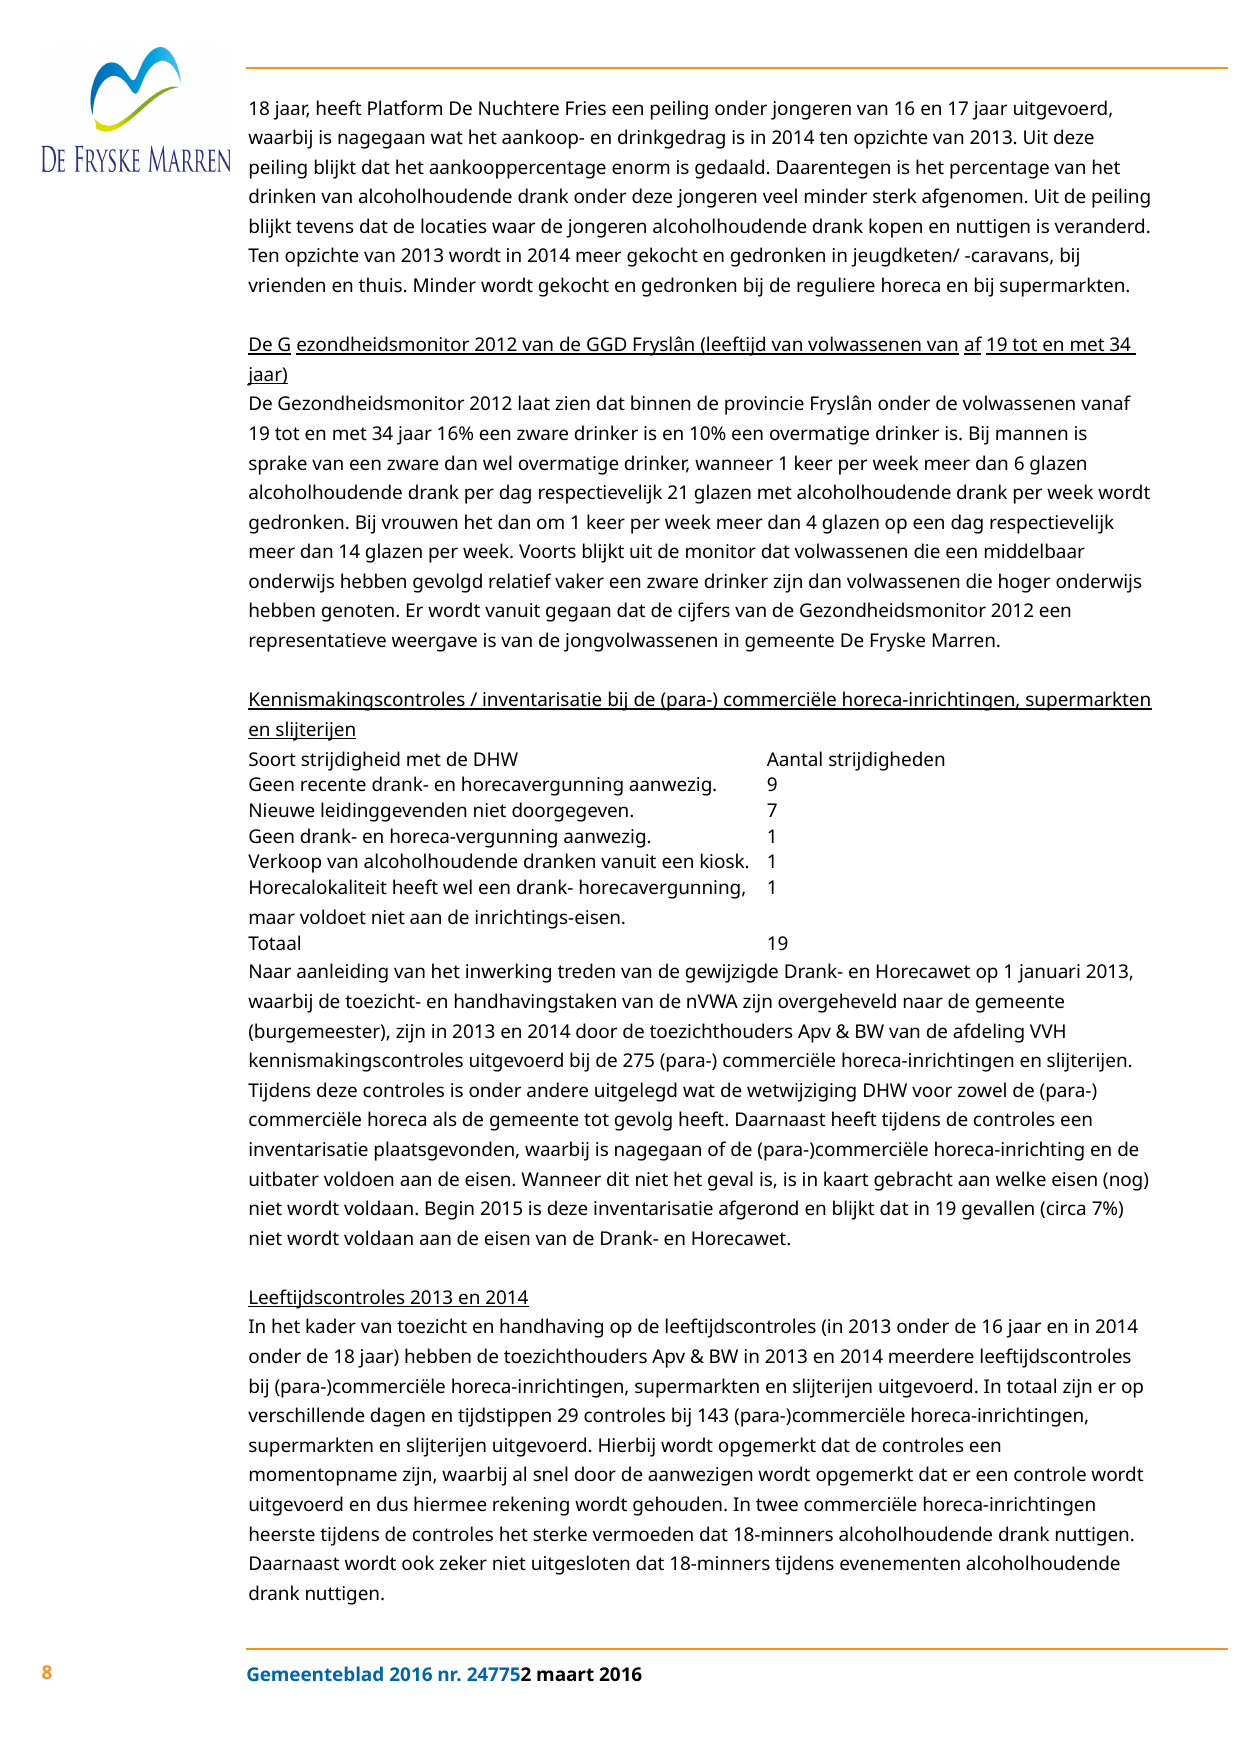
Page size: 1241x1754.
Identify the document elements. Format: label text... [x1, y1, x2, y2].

table_cell Nieuwe leidinggevenden niet doorgegeven. [248, 797, 767, 823]
text In het kader van toezicht en handhaving op de leeftijdscontroles (in 2013 onder de 16 jaar en in 2014 onder de 18 jaar) hebben de toezichthouders Apv & BW in 2013 en 2014 meerdere leeftijdscontroles bij (para-)commerciële horeca-inrichtingen, supermarkten en slijterijen uitgevoerd. In totaal zijn er op verschillende dagen en tijdstippen 29 controles bij 143 (para-)commerciële horeca-inrichtingen, supermarkten en slijterijen uitgevoerd. Hierbij wordt opgemerkt dat de controles een momentopname zijn, waarbij al snel door de aanwezigen wordt opgemerkt dat er een controle wordt uitgevoerd en dus hiermee rekening wordt gehouden. In twee commerciële horeca-inrichtingen heerste tijdens de controles het sterke vermoeden dat 18-minners alcoholhoudende drank nuttigen. Daarnaast wordt ook zeker niet uitgesloten dat 18-minners tijdens evenementen alcoholhoudende drank nuttigen. [248, 1314, 1152, 1606]
table_cell Geen recente drank- en horecavergunning aanwezig. [248, 771, 767, 797]
table_cell Horecalokaliteit heeft wel een drank- horecavergunning, maar voldoet niet aan de inrichtings-eisen. [248, 874, 767, 930]
table_cell Verkoop van alcoholhoudende dranken vanuit een kiosk. [248, 849, 767, 874]
table_header Soort strijdigheid met de DHW [248, 746, 767, 771]
text Naar aanleiding van het inwerking treden van de gewijzigde Drank- en Horecawet op 1 januari 2013, waarbij de toezicht- en handhavingstaken van de nVWA zijn overgeheveld naar de gemeente (burgemeester), zijn in 2013 en 2014 door de toezichthouders Apv & BW van de afdeling VVH kennismakingscontroles uitgevoerd bij de 275 (para-) commerciële horeca-inrichtingen en slijterijen. Tijdens deze controles is onder andere uitgelegd wat de wetwijziging DHW voor zowel de (para-) commerciële horeca als de gemeente tot gevolg heeft. Daarnaast heeft tijdens de controles een inventarisatie plaatsgevonden, waarbij is nagegaan of de (para-)commerciële horeca-inrichting en de uitbater voldoen aan de eisen. Wanneer dit niet het geval is, is in kaart gebracht aan welke eisen (nog) niet wordt voldaan. Begin 2015 is deze inventarisatie afgerond en blijkt dat in 19 gevallen (circa 7%) niet wordt voldaan aan de eisen van de Drank- en Horecawet. [248, 959, 1152, 1251]
table_cell 1 [767, 849, 1152, 874]
table_cell 1 [767, 874, 1152, 930]
table_cell Totaal [248, 930, 767, 955]
text en slijterijen [248, 710, 1152, 742]
picture [41, 47, 231, 172]
text De Gezondheidsmonitor 2012 laat zien dat binnen de provincie Fryslân onder de volwassenen vanaf 19 tot en met 34 jaar 16% een zware drinker is en 10% een overmatige drinker is. Bij mannen is sprake van een zware dan wel overmatige drinker, wanneer 1 keer per week meer dan 6 glazen alcoholhoudende drank per dag respectievelijk 21 glazen met alcoholhoudende drank per week wordt gedronken. Bij vrouwen het dan om 1 keer per week meer dan 4 glazen op een dag respectievelijk meer dan 14 glazen per week. Voorts blijkt uit de monitor dat volwassenen die een middelbaar onderwijs hebben gevolgd relatief vaker een zware drinker zijn dan volwassenen die hoger onderwijs hebben genoten. Er wordt vanuit gegaan dat de cijfers van de Gezondheidsmonitor 2012 een representatieve weergave is van de jongvolwassenen in gemeente De Fryske Marren. [248, 391, 1152, 653]
text Kennismakingscontroles / inventarisatie bij de (para-) commerciële horeca-inrichtingen, supermarkten [248, 686, 1152, 708]
table_cell 7 [767, 797, 1152, 823]
table_cell 19 [767, 930, 1152, 955]
text 18 jaar, heeft Platform De Nuchtere Fries een peiling onder jongeren van 16 en 17 jaar uitgevoerd, waarbij is nagegaan wat het aankoop- en drinkgedrag is in 2014 ten opzichte van 2013. Uit deze peiling blijkt dat het aankooppercentage enorm is gedaald. Daarentegen is het percentage van het drinken van alcoholhoudende drank onder deze jongeren veel minder sterk afgenomen. Uit de peiling blijkt tevens dat de locaties waar de jongeren alcoholhoudende drank kopen en nuttigen is veranderd. Ten opzichte van 2013 wordt in 2014 meer gekocht en gedronken in jeugdketen/ -caravans, bij vrienden en thuis. Minder wordt gekocht en gedronken bij de reguliere horeca en bij supermarkten. [248, 95, 1152, 298]
table_cell 9 [767, 771, 1152, 797]
text Leeftijdscontroles 2013 en 2014 [248, 1284, 1152, 1310]
table_header Aantal strijdigheden [767, 746, 1152, 771]
text De G ezondheidsmonitor 2012 van de GGD Fryslân (leeftijd van volwassenen van af 19 tot en met 34 jaar) [248, 331, 1152, 387]
table_cell 1 [767, 823, 1152, 849]
table_cell Geen drank- en horeca-vergunning aanwezig. [248, 823, 767, 849]
